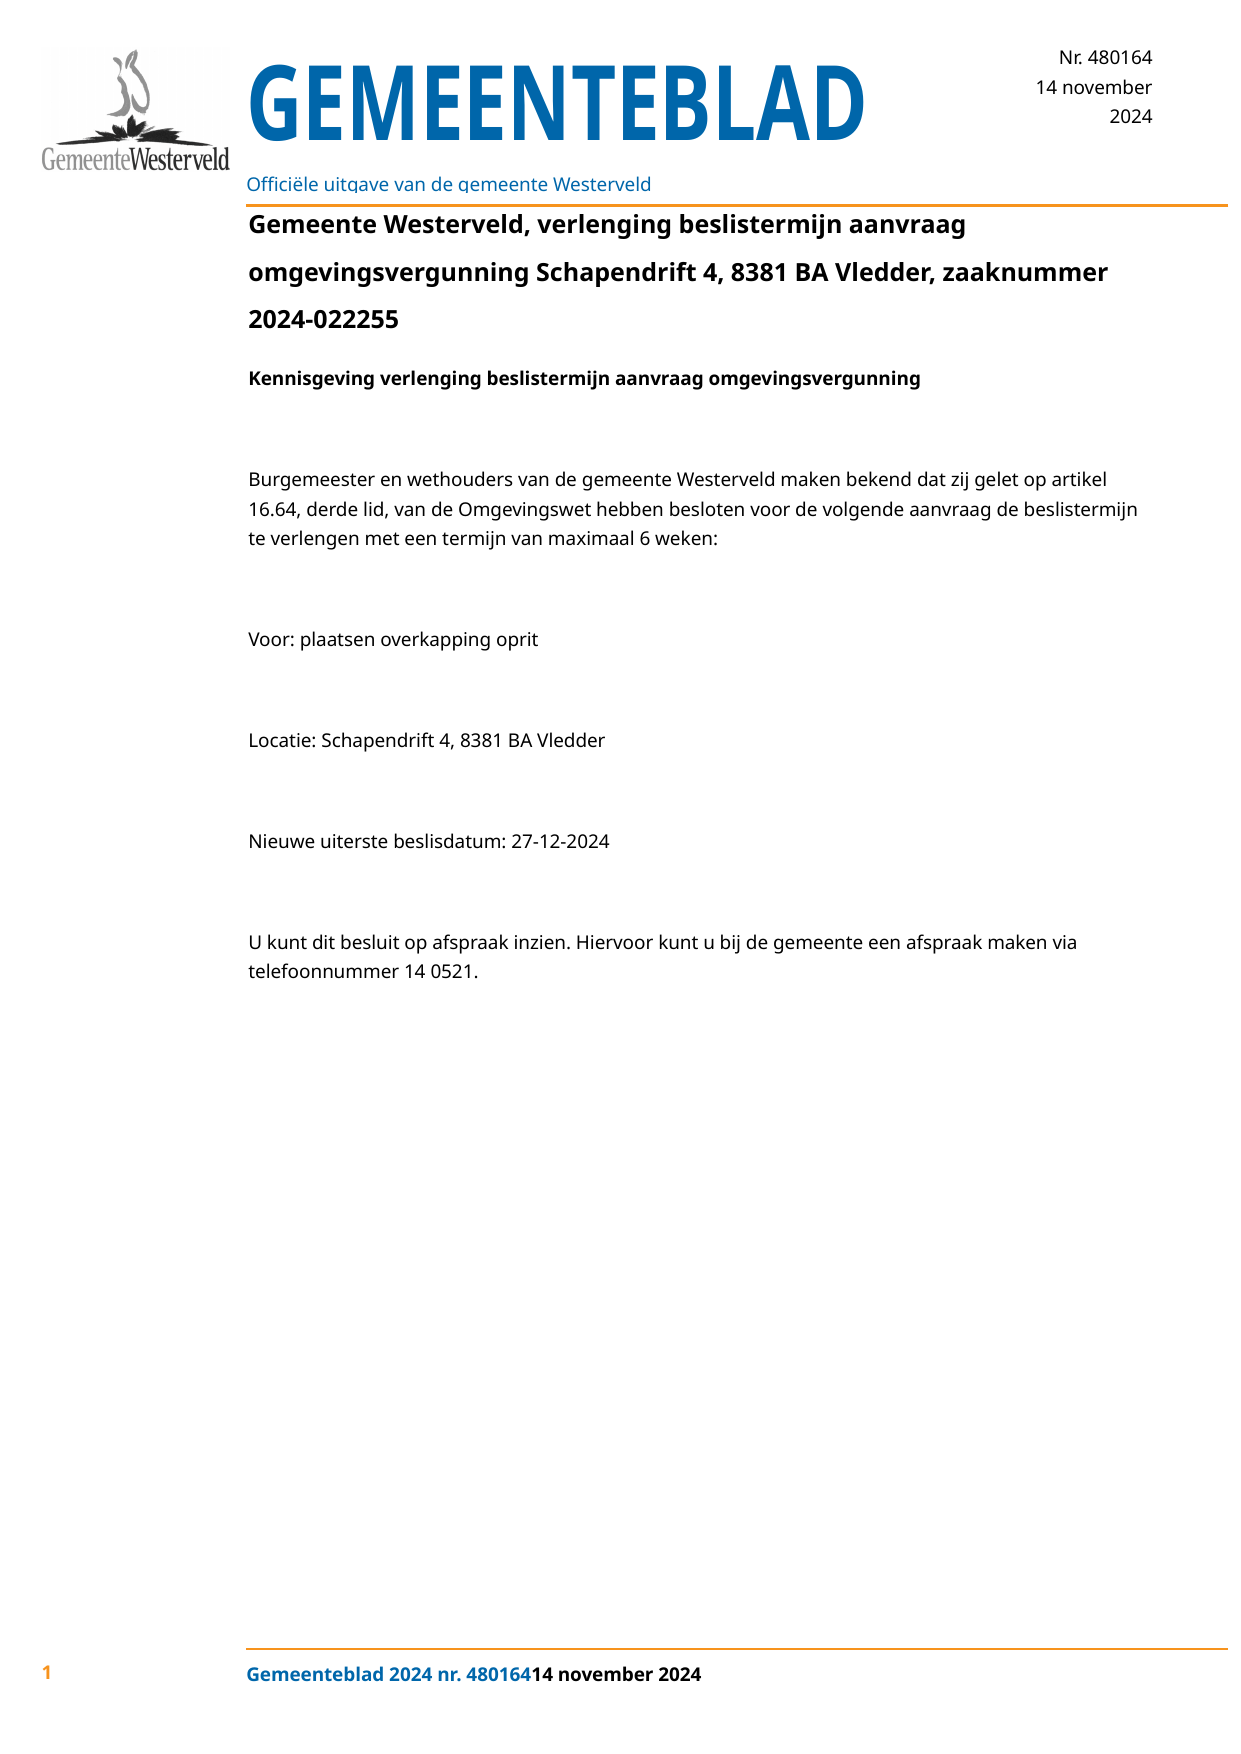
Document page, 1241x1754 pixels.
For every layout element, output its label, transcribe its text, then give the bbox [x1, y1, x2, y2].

text Burgemeester en wethouders van de gemeente Westerveld maken bekend dat zij gelet op artikel 16.64, derde lid, van de Omgevingswet hebben besloten voor de volgende aanvraag de beslistermijn te verlengen met een termijn van maximaal 6 weken: [248, 466, 1152, 551]
text U kunt dit besluit op afspraak inzien. Hiervoor kunt u bij de gemeente een afspraak maken via telefoonnummer 14 0521. [248, 929, 1152, 984]
text Voor: plaatsen overkapping oprit [248, 626, 1152, 652]
text Nieuwe uiterste beslisdatum: 27-12-2024 [248, 828, 1152, 854]
text Locatie: Schapendrift 4, 8381 BA Vledder [248, 727, 1152, 753]
text Kennisgeving verlenging beslistermijn aanvraag omgevingsvergunning [248, 366, 1152, 391]
text Gemeente Westerveld, verlenging beslistermijn aanvraag omgevingsvergunning Schapendrift 4, 8381 BA Vledder, zaaknummer 2024-022255 [248, 207, 1152, 336]
picture [41, 47, 231, 172]
